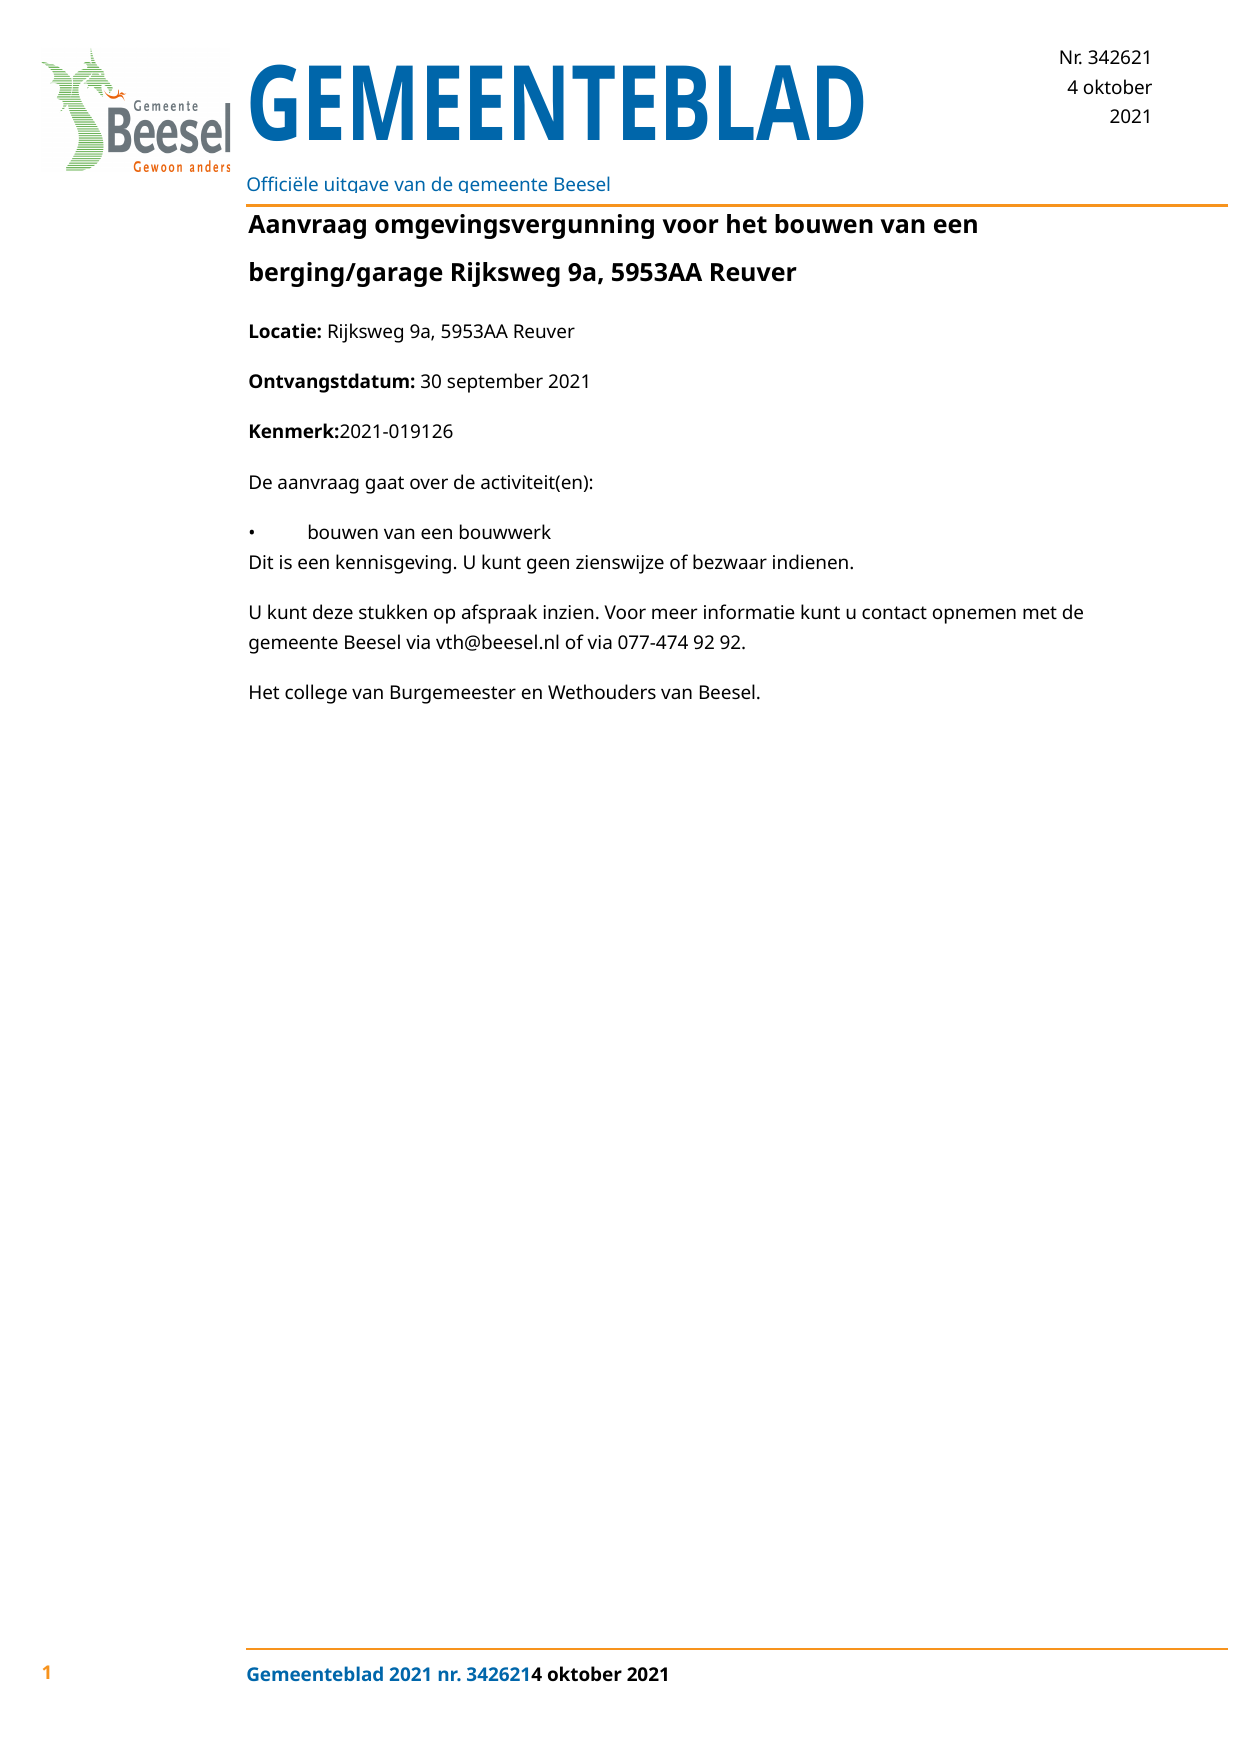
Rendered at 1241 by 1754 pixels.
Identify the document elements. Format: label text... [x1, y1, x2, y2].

text Dit is een kennisgeving. U kunt geen zienswijze of bezwaar indienen. [248, 549, 1152, 575]
text Ontvangstdatum: 30 september 2021 [248, 368, 1152, 394]
text Aanvraag omgevingsvergunning voor het bouwen van een berging/garage Rijksweg 9a, 5953AA Reuver [248, 207, 1152, 288]
text Kenmerk:2021-019126 [248, 419, 1152, 444]
text U kunt deze stukken op afspraak inzien. Voor meer informatie kunt u contact opnemen met de gemeente Beesel via vth@beesel.nl of via 077-474 92 92. [248, 599, 1152, 655]
text Locatie: Rijksweg 9a, 5953AA Reuver [248, 318, 1152, 344]
text Het college van Burgemeester en Wethouders van Beesel. [248, 679, 1152, 705]
picture [41, 47, 231, 172]
list bouwen van een bouwwerk [248, 519, 1152, 545]
text De aanvraag gaat over de activiteit(en): [248, 469, 1152, 495]
